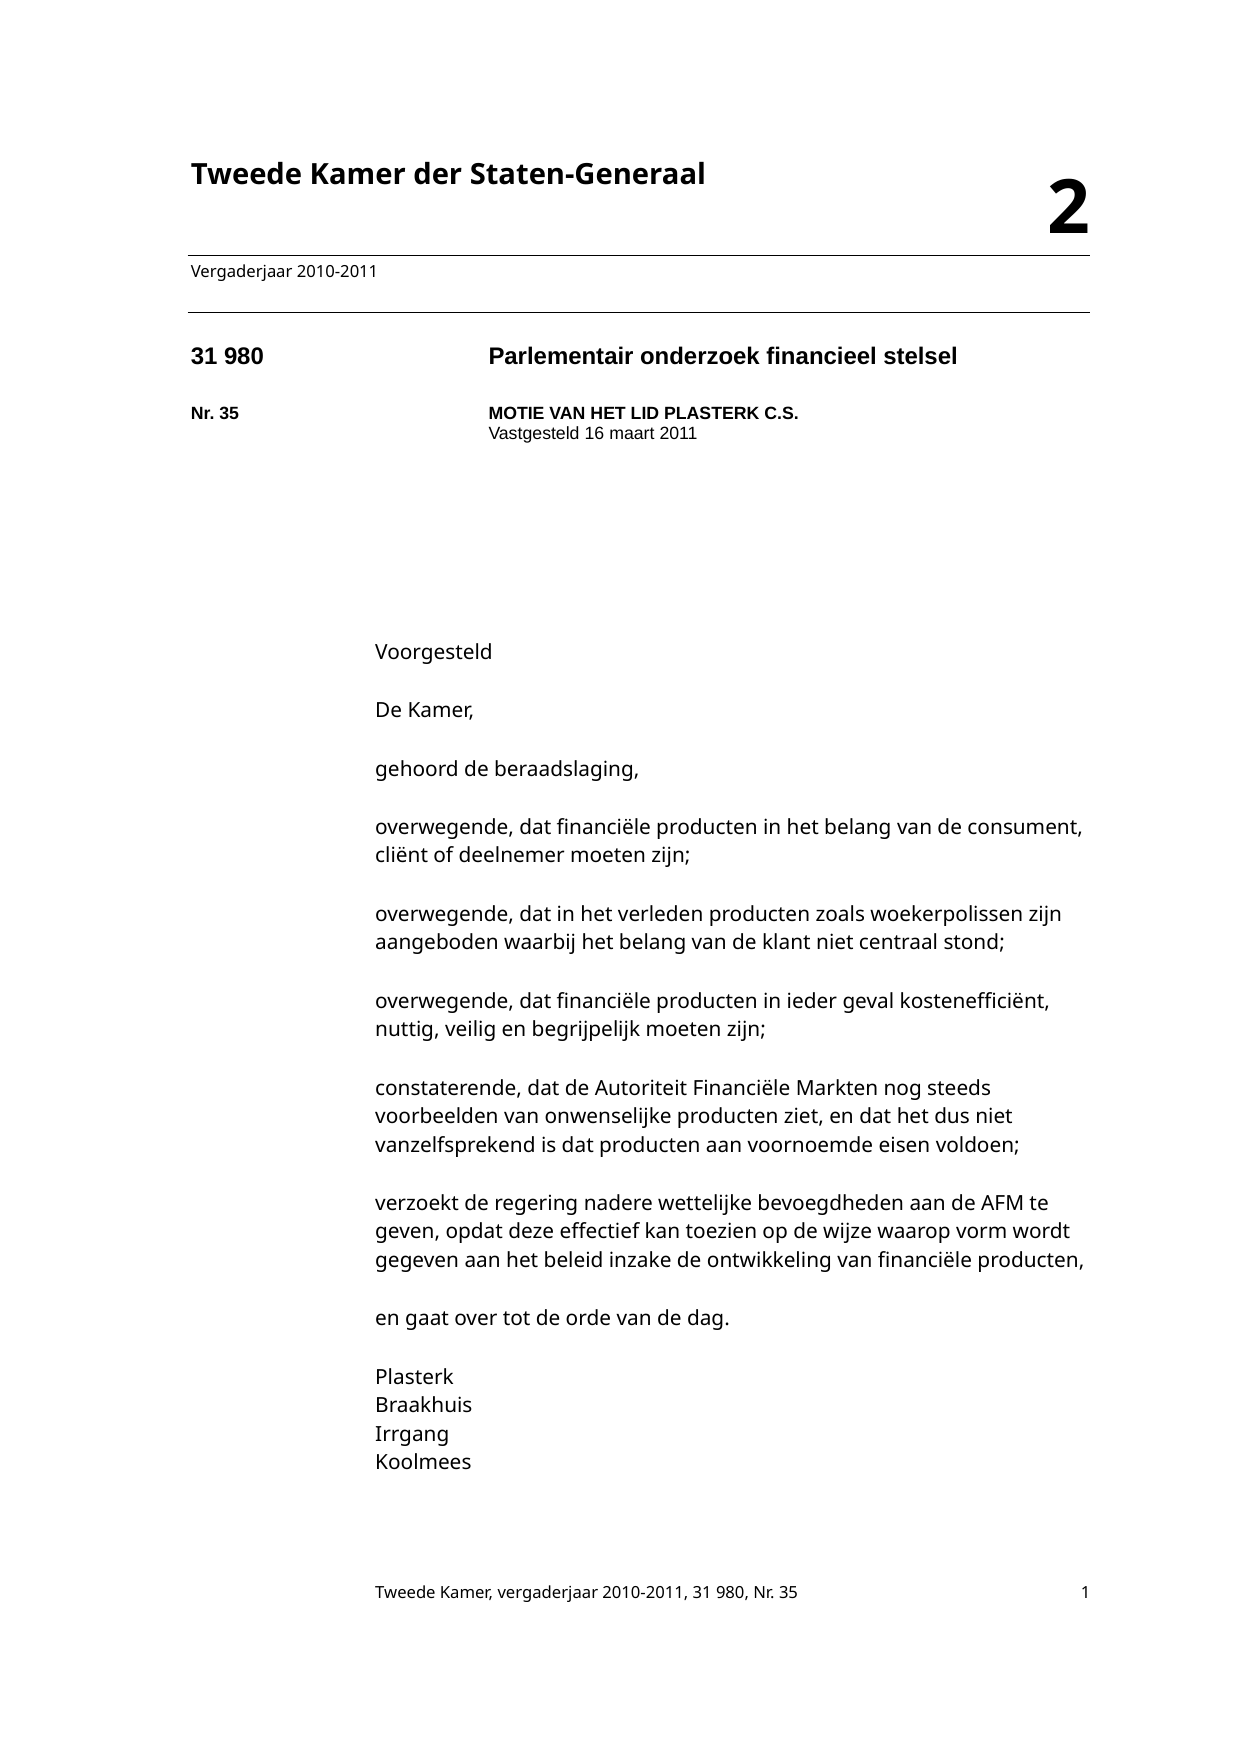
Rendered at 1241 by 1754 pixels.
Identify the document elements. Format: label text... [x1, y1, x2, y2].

table_cell MOTIE VAN HET LID PLASTERK C.S. Vastgesteld 16 maart 2011 [485, 399, 1090, 518]
text Plasterk [375, 1362, 1090, 1390]
table_cell Parlementair onderzoek financieel stelsel [485, 339, 1090, 399]
table_header Tweede Kamer der Staten-Generaal [188, 150, 909, 255]
text Irrgang [375, 1419, 1090, 1447]
table_cell [188, 313, 485, 339]
text Braakhuis [375, 1390, 1090, 1419]
text De Kamer, [375, 695, 1090, 724]
table_cell 31 980 [188, 339, 485, 399]
text overwegende, dat financiële producten in het belang van de consument, cliënt of deelnemer moeten zijn; [375, 812, 1090, 869]
table_cell Nr. 35 [188, 399, 485, 518]
table_cell [485, 256, 1090, 312]
text en gaat over tot de orde van de dag. [375, 1303, 1090, 1332]
table_cell Vergaderjaar 2010-2011 [188, 256, 485, 312]
text constaterende, dat de Autoriteit Financiële Markten nog steeds voorbeelden van onwenselijke producten ziet, en dat het dus niet vanzelfsprekend is dat producten aan voornoemde eisen voldoen; [375, 1073, 1090, 1158]
table_cell [485, 313, 1090, 339]
text overwegende, dat in het verleden producten zoals woekerpolissen zijn aangeboden waarbij het belang van de klant niet centraal stond; [375, 899, 1090, 956]
text Voorgesteld [375, 637, 1090, 665]
text gehoord de beraadslaging, [375, 754, 1090, 782]
text Koolmees [375, 1447, 1090, 1476]
text overwegende, dat financiële producten in ieder geval kostenefficiënt, nuttig, veilig en begrijpelijk moeten zijn; [375, 986, 1090, 1043]
table_header 2 [910, 150, 1090, 255]
text verzoekt de regering nadere wettelijke bevoegdheden aan de AFM te geven, opdat deze effectief kan toezien op de wijze waarop vorm wordt gegeven aan het beleid inzake de ontwikkeling van financiële producten, [375, 1188, 1090, 1273]
